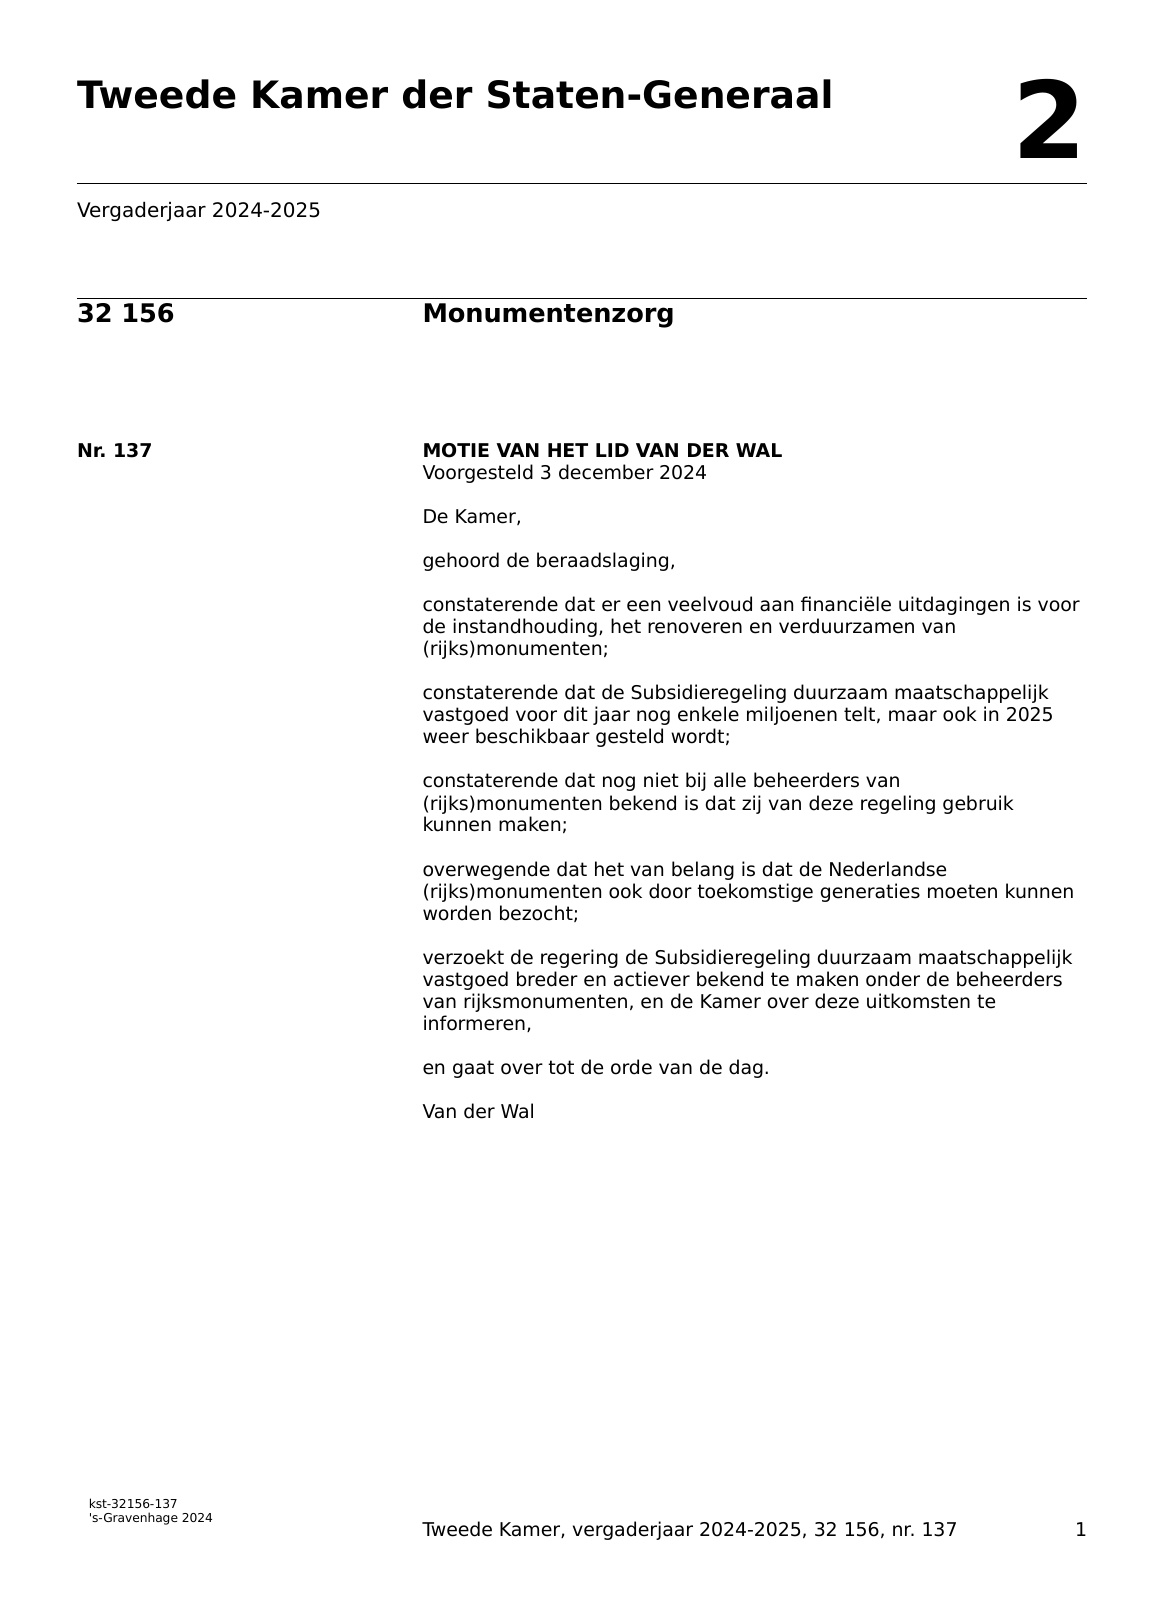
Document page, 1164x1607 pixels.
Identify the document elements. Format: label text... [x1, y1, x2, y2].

subtitle 32 156 Monumentenzorg [77, 299, 1087, 329]
text en gaat over tot de orde van de dag. [422, 1057, 1087, 1079]
text constaterende dat de Subsidieregeling duurzaam maatschappelijk vastgoed voor dit jaar nog enkele miljoenen telt, maar ook in 2025 weer beschikbaar gesteld wordt; [422, 682, 1087, 748]
text 's-Gravenhage 2024 [88, 1511, 323, 1525]
table_cell Vergaderjaar 2024-2025 [77, 184, 1087, 298]
table_header Tweede Kamer der Staten-Generaal [77, 59, 886, 183]
text verzoekt de regering de Subsidieregeling duurzaam maatschappelijk vastgoed breder en actiever bekend te maken onder de beheerders van rijksmonumenten, en de Kamer over deze uitkomsten te informeren, [422, 947, 1087, 1034]
table_header 2 [886, 59, 1087, 183]
text overwegende dat het van belang is dat de Nederlandse (rijks)monumenten ook door toekomstige generaties moeten kunnen worden bezocht; [422, 858, 1087, 924]
text gehoord de beraadslaging, [422, 550, 1087, 572]
subtitle Nr. 137 MOTIE VAN HET LID VAN DER WAL [77, 440, 1087, 462]
text constaterende dat nog niet bij alle beheerders van (rijks)monumenten bekend is dat zij van deze regeling gebruik kunnen maken; [422, 770, 1087, 836]
text kst-32156-137 [88, 1497, 323, 1511]
text De Kamer, [422, 506, 1087, 528]
text Voorgesteld 3 december 2024 [422, 462, 1087, 484]
text constaterende dat er een veelvoud aan financiële uitdagingen is voor de instandhouding, het renoveren en verduurzamen van (rijks)monumenten; [422, 594, 1087, 660]
text Van der Wal [422, 1101, 1087, 1123]
